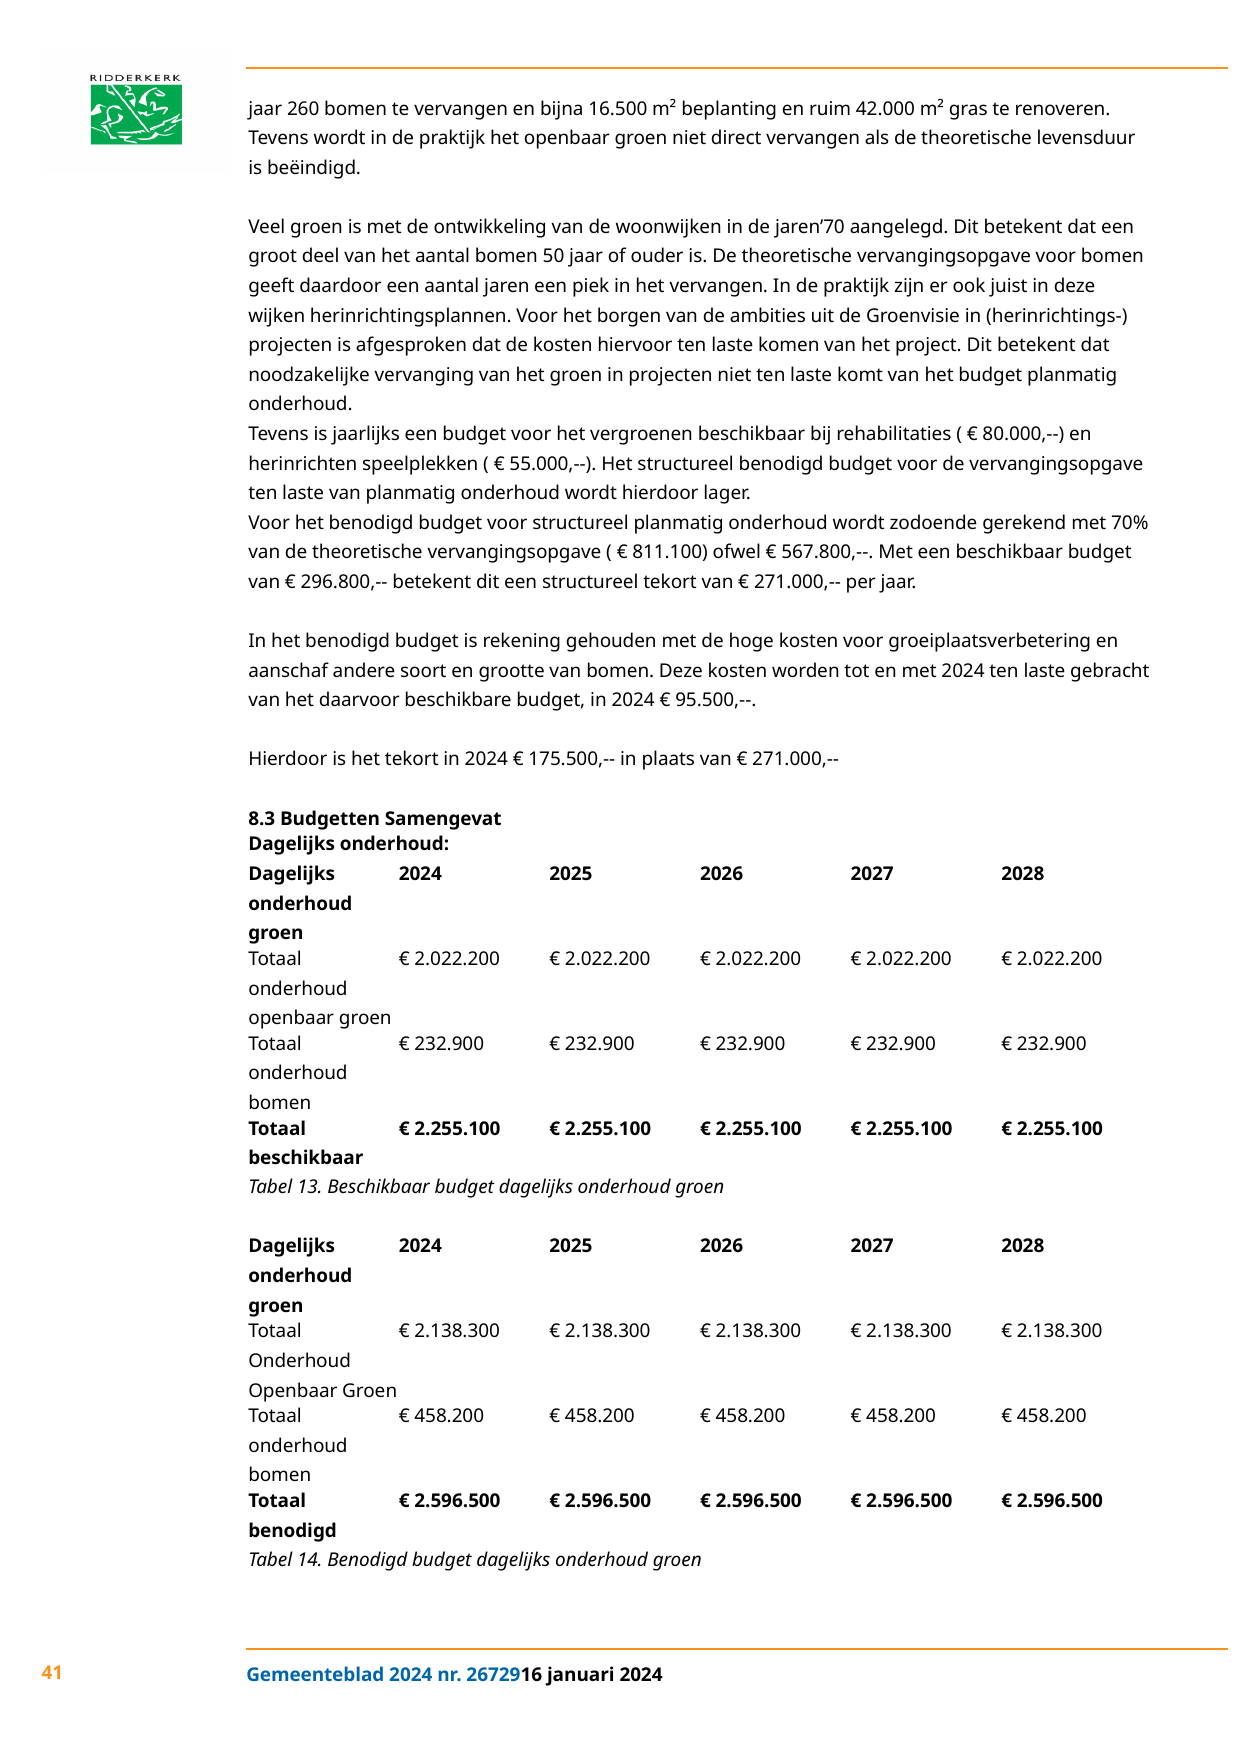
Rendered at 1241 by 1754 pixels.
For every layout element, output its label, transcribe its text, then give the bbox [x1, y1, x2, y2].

table_header 2027 [850, 1233, 1001, 1318]
table_header 2027 [850, 860, 1001, 945]
table_cell € 2.596.500 [399, 1488, 549, 1543]
table_cell € 232.900 [700, 1030, 850, 1115]
table_cell € 2.022.200 [850, 945, 1001, 1030]
table_cell € 2.022.200 [700, 945, 850, 1030]
table_cell € 2.138.300 [549, 1318, 700, 1402]
table_header 2026 [700, 860, 850, 945]
table_cell Totaal beschikbaar [248, 1115, 398, 1170]
table_header 2025 [549, 1233, 700, 1318]
table_cell Totaal Onderhoud Openbaar Groen [248, 1318, 398, 1402]
table_cell € 2.596.500 [700, 1488, 850, 1543]
table_cell € 2.255.100 [399, 1115, 549, 1170]
table_cell € 2.138.300 [399, 1318, 549, 1402]
table_cell € 232.900 [549, 1030, 700, 1115]
table_cell € 232.900 [399, 1030, 549, 1115]
table_header 2025 [549, 860, 700, 945]
text In het benodigd budget is rekening gehouden met de hoge kosten voor groeiplaatsverbetering en aanschaf andere soort en grootte van bomen. Deze kosten worden tot en met 2024 ten laste gebracht van het daarvoor beschikbare budget, in 2024 € 95.500,--. [248, 627, 1152, 712]
text Tabel 14. Benodigd budget dagelijks onderhoud groen [248, 1546, 1152, 1572]
text 8.3 Budgetten Samengevat [248, 805, 1152, 831]
table_cell € 2.022.200 [549, 945, 700, 1030]
text Tabel 13. Beschikbaar budget dagelijks onderhoud groen [248, 1173, 1152, 1199]
picture [41, 47, 231, 172]
table_header 2026 [700, 1233, 850, 1318]
table_cell € 2.255.100 [700, 1115, 850, 1170]
table_header Dagelijks onderhoud groen [248, 860, 398, 945]
table_header Dagelijks onderhoud groen [248, 1233, 398, 1318]
table_cell Totaal benodigd [248, 1488, 398, 1543]
table_cell Totaal onderhoud bomen [248, 1403, 398, 1487]
text Dagelijks onderhoud: [248, 831, 1152, 856]
table_cell € 2.138.300 [1001, 1318, 1152, 1402]
table_cell € 458.200 [850, 1403, 1001, 1487]
text Tevens is jaarlijks een budget voor het vergroenen beschikbaar bij rehabilitaties ( € 80.000,--) en herinrichten speelplekken ( € 55.000,--). Het structureel benodigd budget voor de vervangingsopgave ten laste van planmatig onderhoud wordt hierdoor lager. [248, 420, 1152, 505]
table_cell € 458.200 [549, 1403, 700, 1487]
table_cell Totaal onderhoud openbaar groen [248, 945, 398, 1030]
table_header 2028 [1001, 860, 1152, 945]
text Hierdoor is het tekort in 2024 € 175.500,-- in plaats van € 271.000,-- [248, 746, 1152, 771]
table_cell € 2.596.500 [549, 1488, 700, 1543]
table_cell € 232.900 [1001, 1030, 1152, 1115]
text Veel groen is met de ontwikkeling van de woonwijken in de jaren’70 aangelegd. Dit betekent dat een groot deel van het aantal bomen 50 jaar of ouder is. De theoretische vervangingsopgave voor bomen geeft daardoor een aantal jaren een piek in het vervangen. In de praktijk zijn er ook juist in deze wijken herinrichtingsplannen. Voor het borgen van de ambities uit de Groenvisie in (herinrichtings-) projecten is afgesproken dat de kosten hiervoor ten laste komen van het project. Dit betekent dat noodzakelijke vervanging van het groen in projecten niet ten laste komt van het budget planmatig onderhoud. [248, 213, 1152, 416]
table_header 2028 [1001, 1233, 1152, 1318]
table_cell € 2.022.200 [1001, 945, 1152, 1030]
table_header 2024 [399, 860, 549, 945]
table_cell € 2.255.100 [1001, 1115, 1152, 1170]
table_cell € 2.596.500 [850, 1488, 1001, 1543]
table_cell € 2.255.100 [549, 1115, 700, 1170]
text jaar 260 bomen te vervangen en bijna 16.500 m² beplanting en ruim 42.000 m² gras te renoveren. Tevens wordt in de praktijk het openbaar groen niet direct vervangen als de theoretische levensduur is beëindigd. [248, 95, 1152, 180]
table_cell Totaal onderhoud bomen [248, 1030, 398, 1115]
table_cell € 2.138.300 [700, 1318, 850, 1402]
table_cell € 458.200 [1001, 1403, 1152, 1487]
table_cell € 2.138.300 [850, 1318, 1001, 1402]
table_cell € 2.022.200 [399, 945, 549, 1030]
table_cell € 458.200 [399, 1403, 549, 1487]
table_cell € 232.900 [850, 1030, 1001, 1115]
table_cell € 458.200 [700, 1403, 850, 1487]
table_cell € 2.255.100 [850, 1115, 1001, 1170]
table_header 2024 [399, 1233, 549, 1318]
text Voor het benodigd budget voor structureel planmatig onderhoud wordt zodoende gerekend met 70% van de theoretische vervangingsopgave ( € 811.100) ofwel € 567.800,--. Met een beschikbaar budget van € 296.800,-- betekent dit een structureel tekort van € 271.000,-- per jaar. [248, 509, 1152, 594]
table_cell € 2.596.500 [1001, 1488, 1152, 1543]
